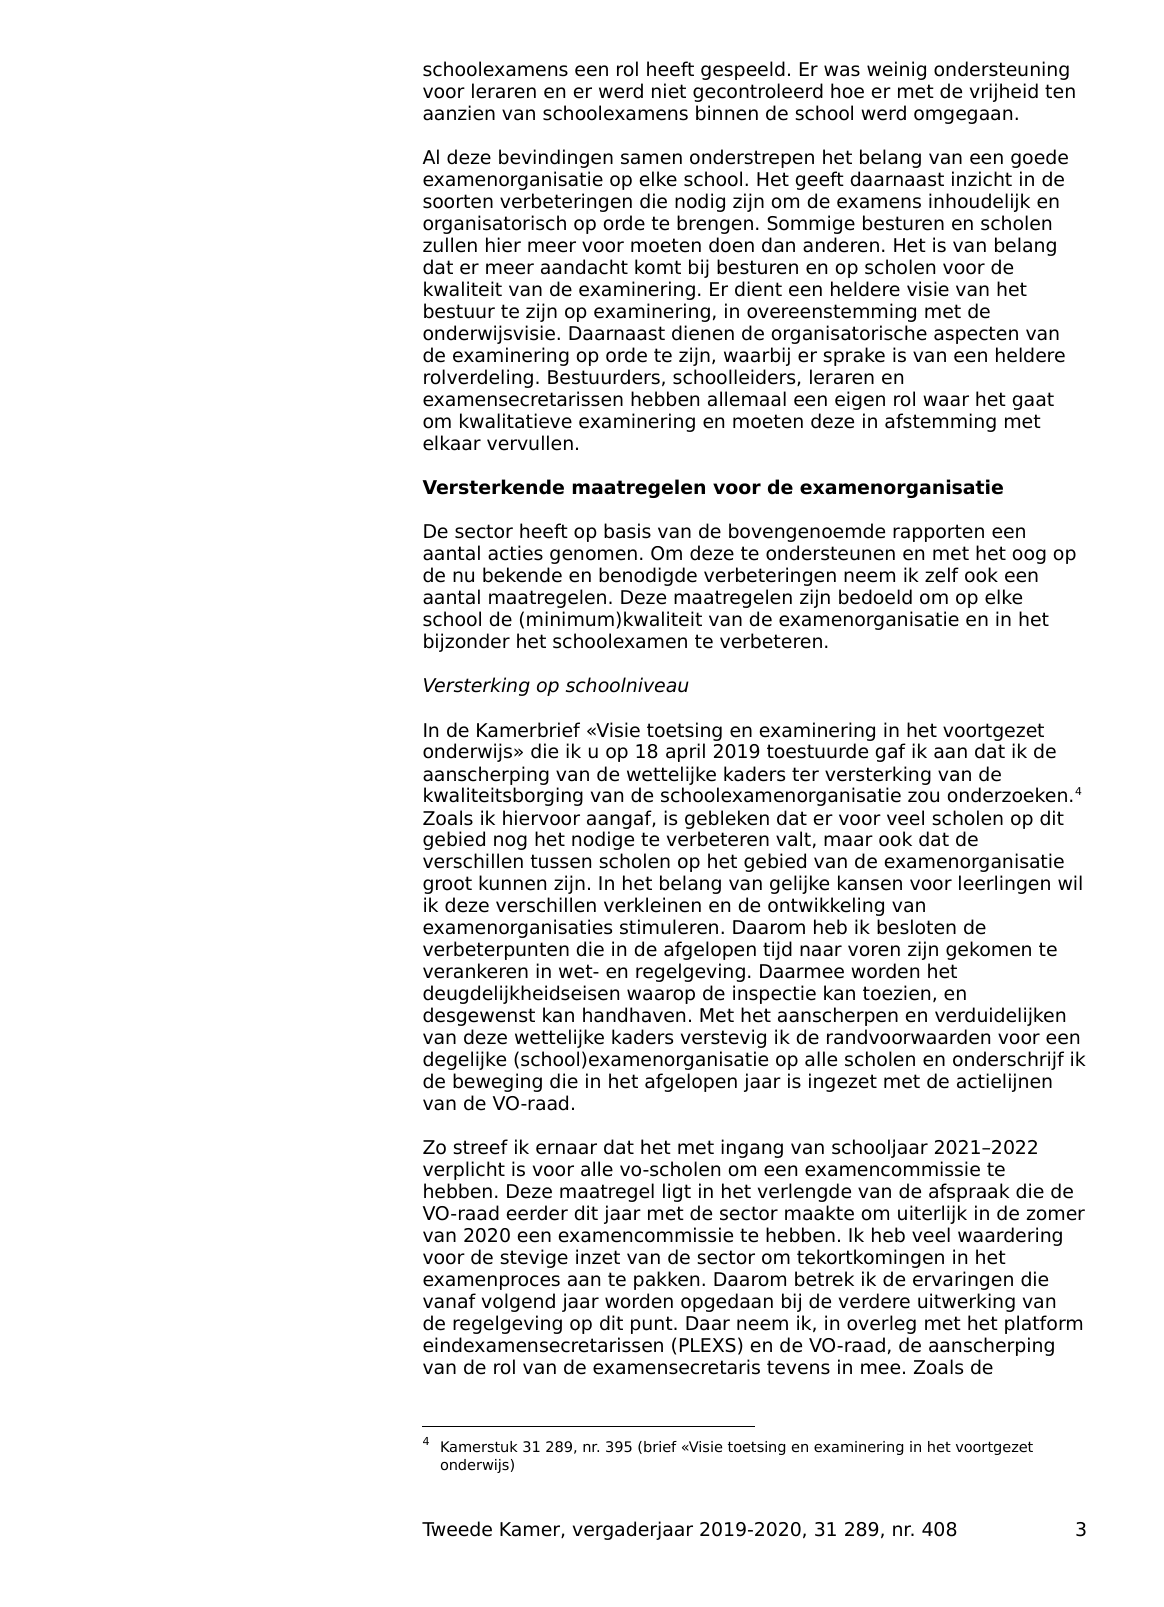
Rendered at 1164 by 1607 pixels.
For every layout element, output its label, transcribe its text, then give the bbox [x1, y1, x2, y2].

subtitle Versterking op schoolniveau [422, 675, 1087, 697]
text De sector heeft op basis van de bovengenoemde rapporten een aantal acties genomen. Om deze te ondersteunen en met het oog op de nu bekende en benodigde verbeteringen neem ik zelf ook een aantal maatregelen. Deze maatregelen zijn bedoeld om op elke school de (minimum)kwaliteit van de examenorganisatie en in het bijzonder het schoolexamen te verbeteren. [422, 521, 1087, 653]
text schoolexamens een rol heeft gespeeld. Er was weinig ondersteuning voor leraren en er werd niet gecontroleerd hoe er met de vrijheid ten aanzien van schoolexamens binnen de school werd omgegaan. [422, 59, 1087, 125]
subtitle Versterkende maatregelen voor de examenorganisatie [422, 477, 1087, 499]
text Zo streef ik ernaar dat het met ingang van schooljaar 2021–2022 verplicht is voor alle vo-scholen om een examencommissie te hebben. Deze maatregel ligt in het verlengde van de afspraak die de VO-raad eerder dit jaar met de sector maakte om uiterlijk in de zomer van 2020 een examencommissie te hebben. Ik heb veel waardering voor de stevige inzet van de sector om tekortkomingen in het examenproces aan te pakken. Daarom betrek ik de ervaringen die vanaf volgend jaar worden opgedaan bij de verdere uitwerking van de regelgeving op dit punt. Daar neem ik, in overleg met het platform eindexamensecretarissen (PLEXS) en de VO-raad, de aanscherping van de rol van de examensecretaris tevens in mee. Zoals de [422, 1137, 1087, 1379]
text Kamerstuk 31 289, nr. 395 (brief «Visie toetsing en examinering in het voortgezet onderwijs) [422, 1435, 1087, 1474]
text In de Kamerbrief «Visie toetsing en examinering in het voortgezet onderwijs» die ik u op 18 april 2019 toestuurde gaf ik aan dat ik de aanscherping van de wettelijke kaders ter versterking van de kwaliteitsborging van de schoolexamenorganisatie zou onderzoeken. Zoals ik hiervoor aangaf, is gebleken dat er voor veel scholen op dit gebied nog het nodige te verbeteren valt, maar ook dat de verschillen tussen scholen op het gebied van de examenorganisatie groot kunnen zijn. In het belang van gelijke kansen voor leerlingen wil ik deze verschillen verkleinen en de ontwikkeling van examenorganisaties stimuleren. Daarom heb ik besloten de verbeterpunten die in de afgelopen tijd naar voren zijn gekomen te verankeren in wet- en regelgeving. Daarmee worden het deugdelijkheidseisen waarop de inspectie kan toezien, en desgewenst kan handhaven. Met het aanscherpen en verduidelijken van deze wettelijke kaders verstevig ik de randvoorwaarden voor een degelijke (school)examenorganisatie op alle scholen en onderschrijf ik de beweging die in het afgelopen jaar is ingezet met de actielijnen van de VO-raad. [422, 719, 1087, 1115]
text Al deze bevindingen samen onderstrepen het belang van een goede examenorganisatie op elke school. Het geeft daarnaast inzicht in de soorten verbeteringen die nodig zijn om de examens inhoudelijk en organisatorisch op orde te brengen. Sommige besturen en scholen zullen hier meer voor moeten doen dan anderen. Het is van belang dat er meer aandacht komt bij besturen en op scholen voor de kwaliteit van de examinering. Er dient een heldere visie van het bestuur te zijn op examinering, in overeenstemming met de onderwijsvisie. Daarnaast dienen de organisatorische aspecten van de examinering op orde te zijn, waarbij er sprake is van een heldere rolverdeling. Bestuurders, schoolleiders, leraren en examensecretarissen hebben allemaal een eigen rol waar het gaat om kwalitatieve examinering en moeten deze in afstemming met elkaar vervullen. [422, 147, 1087, 455]
